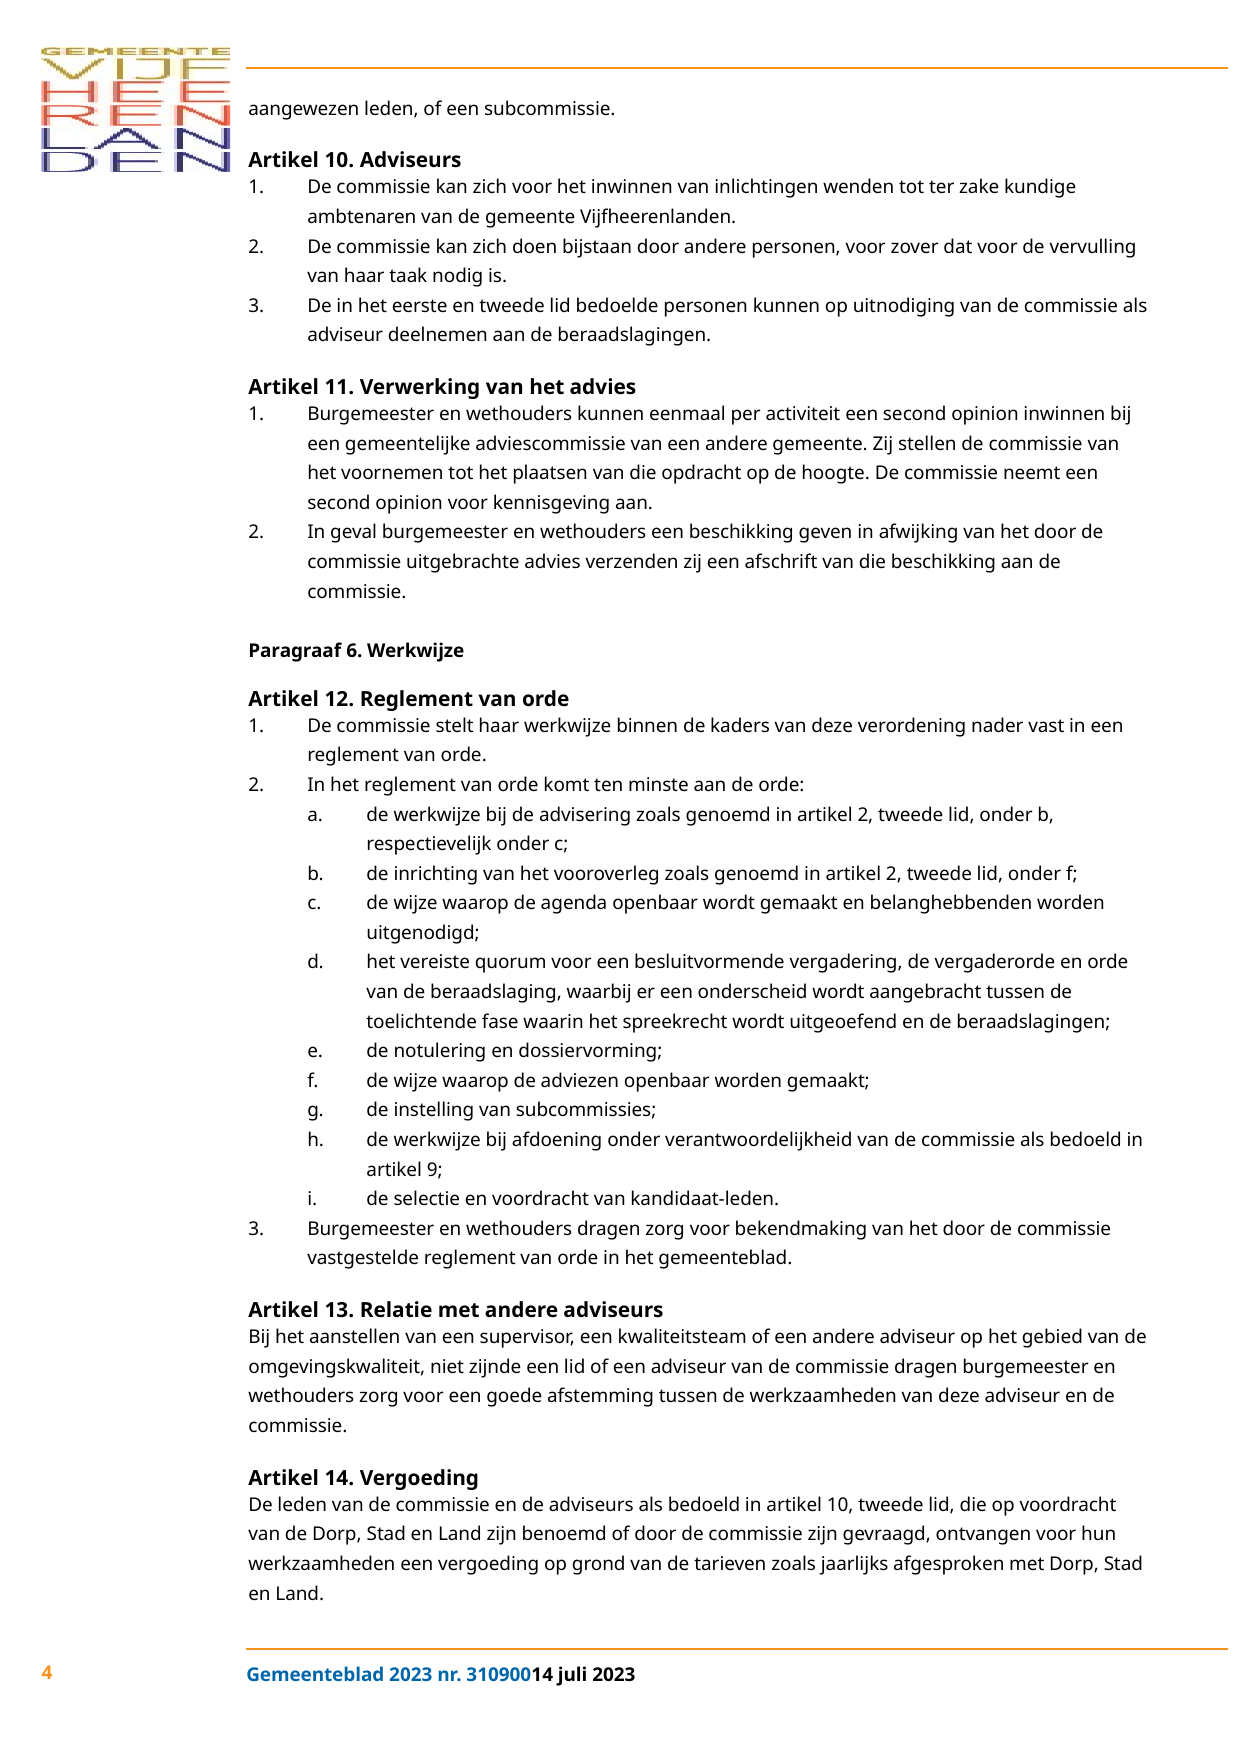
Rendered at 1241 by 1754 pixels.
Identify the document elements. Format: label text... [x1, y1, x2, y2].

text Artikel 14. Vergoeding [248, 1463, 1152, 1491]
text Bij het aanstellen van een supervisor, een kwaliteitsteam of een andere adviseur op het gebied van de omgevingskwaliteit, niet zijnde een lid of een adviseur van de commissie dragen burgemeester en wethouders zorg voor een goede afstemming tussen de werkzaamheden van deze adviseur en de commissie. [248, 1323, 1152, 1438]
list De in het eerste en tweede lid bedoelde personen kunnen op uitnodiging van de commissie als adviseur deelnemen aan de beraadslagingen. [248, 292, 1152, 347]
text Artikel 10. Adviseurs [248, 145, 1152, 174]
text Paragraaf 6. Werkwijze [248, 637, 1152, 663]
list de wijze waarop de agenda openbaar wordt gemaakt en belanghebbenden worden uitgenodigd; [307, 889, 1152, 945]
list de instelling van subcommissies; [307, 1097, 1152, 1122]
list De commissie stelt haar werkwijze binnen de kaders van deze verordening nader vast in een reglement van orde. [248, 712, 1152, 767]
list de notulering en dossiervorming; [307, 1037, 1152, 1063]
list Burgemeester en wethouders dragen zorg voor bekendmaking van het door de commissie vastgestelde reglement van orde in het gemeenteblad. [248, 1215, 1152, 1270]
list de selectie en voordracht van kandidaat-leden. [307, 1185, 1152, 1211]
text Artikel 12. Reglement van orde [248, 684, 1152, 712]
list Burgemeester en wethouders kunnen eenmaal per activiteit een second opinion inwinnen bij een gemeentelijke adviescommissie van een andere gemeente. Zij stellen de commissie van het voornemen tot het plaatsen van die opdracht op de hoogte. De commissie neemt een second opinion voor kennisgeving aan. [248, 400, 1152, 515]
list De commissie kan zich voor het inwinnen van inlichtingen wenden tot ter zake kundige ambtenaren van de gemeente Vijfheerenlanden. [248, 174, 1152, 229]
text aangewezen leden, of een subcommissie. [248, 95, 1152, 121]
picture [41, 47, 231, 172]
list het vereiste quorum voor een besluitvormende vergadering, de vergaderorde en orde van de beraadslaging, waarbij er een onderscheid wordt aangebracht tussen de toelichtende fase waarin het spreekrecht wordt uitgeoefend en de beraadslagingen; [307, 949, 1152, 1034]
list In geval burgemeester en wethouders een beschikking geven in afwijking van het door de commissie uitgebrachte advies verzenden zij een afschrift van die beschikking aan de commissie. [248, 519, 1152, 604]
list De commissie kan zich doen bijstaan door andere personen, voor zover dat voor de vervulling van haar taak nodig is. [248, 233, 1152, 288]
list In het reglement van orde komt ten minste aan de orde: [248, 771, 1152, 797]
list de wijze waarop de adviezen openbaar worden gemaakt; [307, 1067, 1152, 1093]
text De leden van de commissie en de adviseurs als bedoeld in artikel 10, tweede lid, die op voordracht van de Dorp, Stad en Land zijn benoemd of door de commissie zijn gevraagd, ontvangen voor hun werkzaamheden een vergoeding op grond van de tarieven zoals jaarlijks afgesproken met Dorp, Stad en Land. [248, 1491, 1152, 1606]
list de werkwijze bij afdoening onder verantwoordelijkheid van de commissie als bedoeld in artikel 9; [307, 1126, 1152, 1182]
list de werkwijze bij de advisering zoals genoemd in artikel 2, tweede lid, onder b, respectievelijk onder c; [307, 801, 1152, 856]
list de inrichting van het vooroverleg zoals genoemd in artikel 2, tweede lid, onder f; [307, 860, 1152, 886]
text Artikel 13. Relatie met andere adviseurs [248, 1295, 1152, 1323]
text Artikel 11. Verwerking van het advies [248, 372, 1152, 400]
